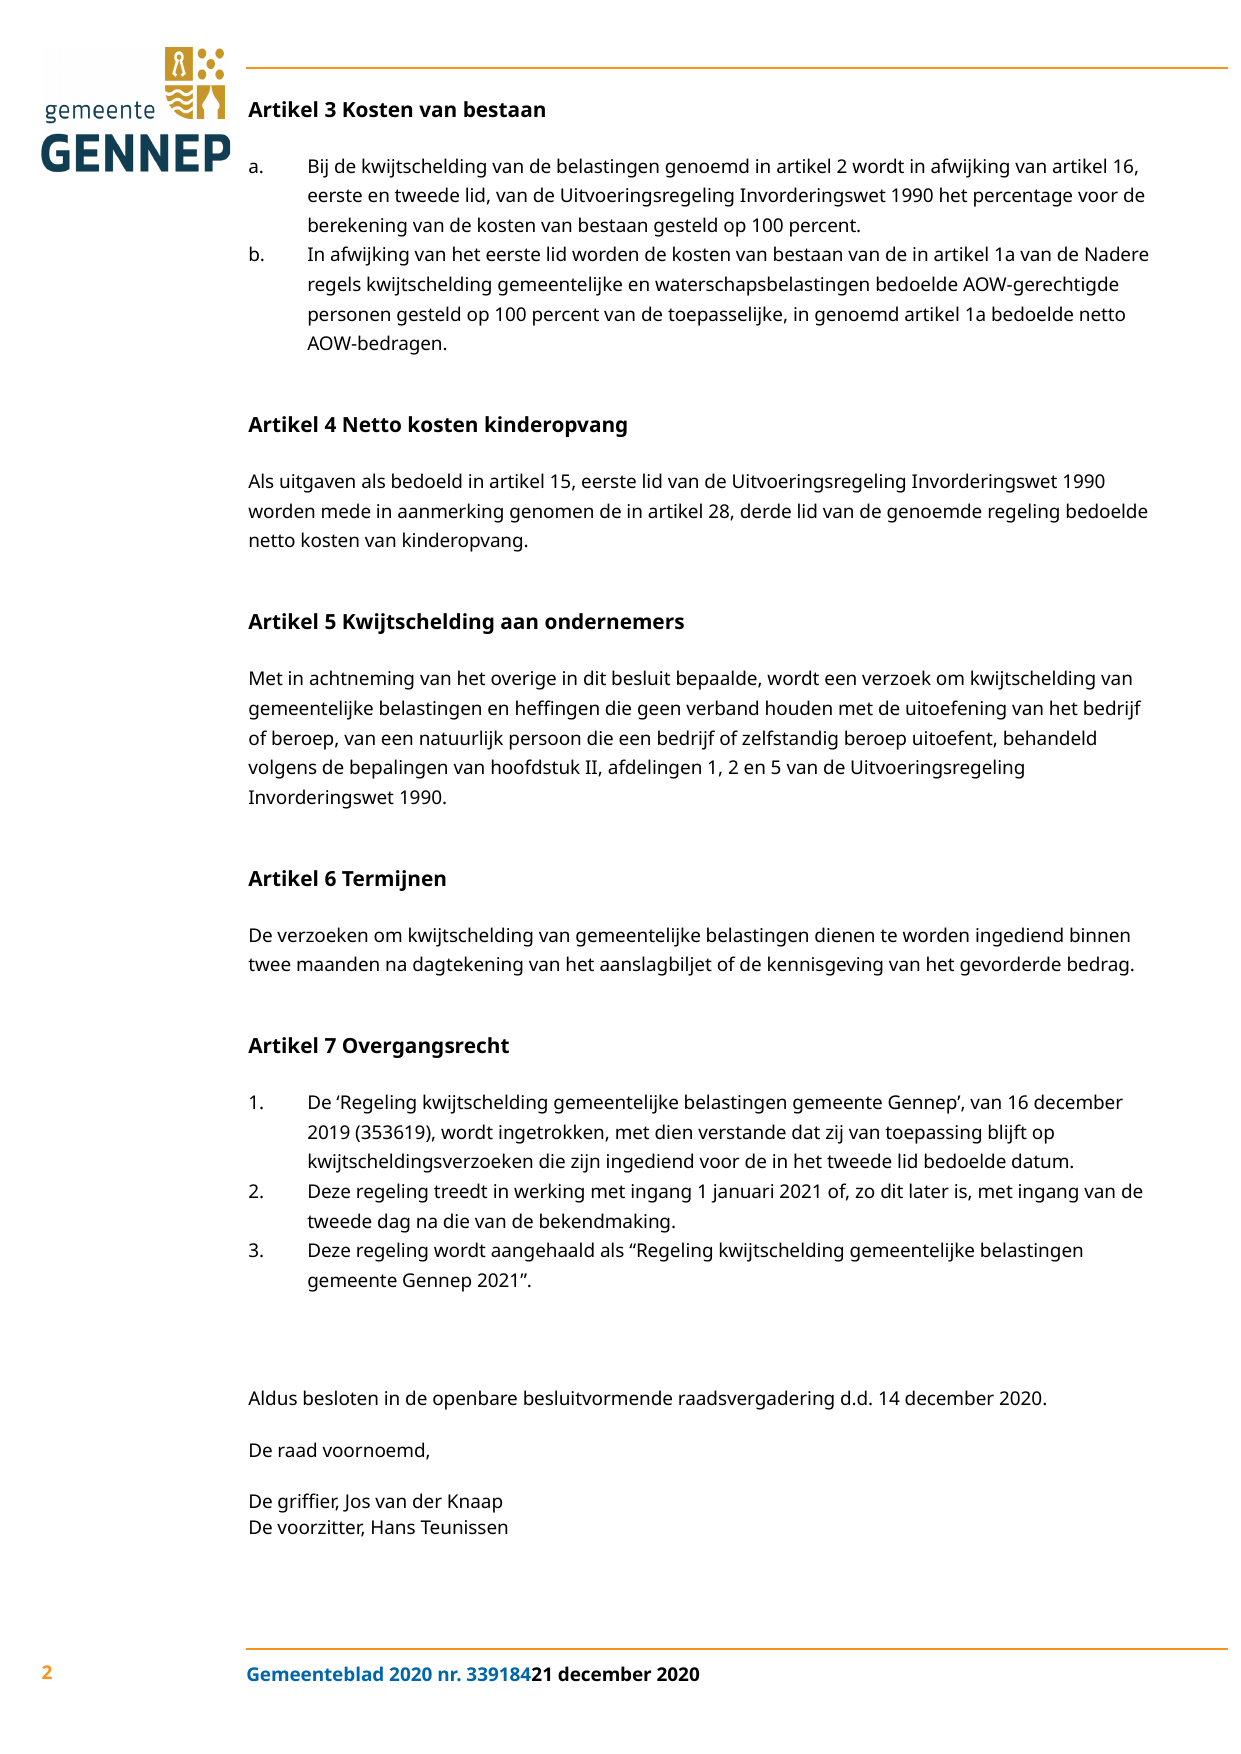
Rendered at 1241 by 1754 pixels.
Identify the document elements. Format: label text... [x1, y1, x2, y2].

list Deze regeling wordt aangehaald als “Regeling kwijtschelding gemeentelijke belastingen gemeente Gennep 2021”. [248, 1237, 1152, 1293]
text De verzoeken om kwijtschelding van gemeentelijke belastingen dienen te worden ingediend binnen twee maanden na dagtekening van het aanslagbiljet of de kennisgeving van het gevorderde bedrag. [248, 922, 1152, 977]
text Artikel 3 Kosten van bestaan [248, 95, 1152, 123]
picture [41, 47, 231, 172]
text Artikel 6 Termijnen [248, 864, 1152, 892]
list Deze regeling treedt in werking met ingang 1 januari 2021 of, zo dit later is, met ingang van de tweede dag na die van de bekendmaking. [248, 1178, 1152, 1233]
list Bij de kwijtschelding van de belastingen genoemd in artikel 2 wordt in afwijking van artikel 16, eerste en tweede lid, van de Uitvoeringsregeling Invorderingswet 1990 het percentage voor de berekening van de kosten van bestaan gesteld op 100 percent. [248, 153, 1152, 238]
text De griffier, Jos van der Knaap [248, 1488, 1152, 1514]
text Artikel 4 Netto kosten kinderopvang [248, 410, 1152, 439]
text Artikel 7 Overgangsrecht [248, 1031, 1152, 1060]
text Artikel 5 Kwijtschelding aan ondernemers [248, 607, 1152, 636]
list In afwijking van het eerste lid worden de kosten van bestaan van de in artikel 1a van de Nadere regels kwijtschelding gemeentelijke en waterschapsbelastingen bedoelde AOW-gerechtigde personen gesteld op 100 percent van de toepasselijke, in genoemd artikel 1a bedoelde netto AOW-bedragen. [248, 242, 1152, 356]
list De ‘Regeling kwijtschelding gemeentelijke belastingen gemeente Gennep’, van 16 december 2019 (353619), wordt ingetrokken, met dien verstande dat zij van toepassing blijft op kwijtscheldingsverzoeken die zijn ingediend voor de in het tweede lid bedoelde datum. [248, 1089, 1152, 1174]
text De voorzitter, Hans Teunissen [248, 1514, 1152, 1540]
text Met in achtneming van het overige in dit besluit bepaalde, wordt een verzoek om kwijtschelding van gemeentelijke belastingen en heffingen die geen verband houden met de uitoefening van het bedrijf of beroep, van een natuurlijk persoon die een bedrijf of zelfstandig beroep uitoefent, behandeld volgens de bepalingen van hoofdstuk II, afdelingen 1, 2 en 5 van de Uitvoeringsregeling Invorderingswet 1990. [248, 666, 1152, 809]
text Als uitgaven als bedoeld in artikel 15, eerste lid van de Uitvoeringsregeling Invorderingswet 1990 worden mede in aanmerking genomen de in artikel 28, derde lid van de genoemde regeling bedoelde netto kosten van kinderopvang. [248, 468, 1152, 553]
text Aldus besloten in de openbare besluitvormende raadsvergadering d.d. 14 december 2020. [248, 1385, 1152, 1411]
text De raad voornoemd, [248, 1437, 1152, 1462]
